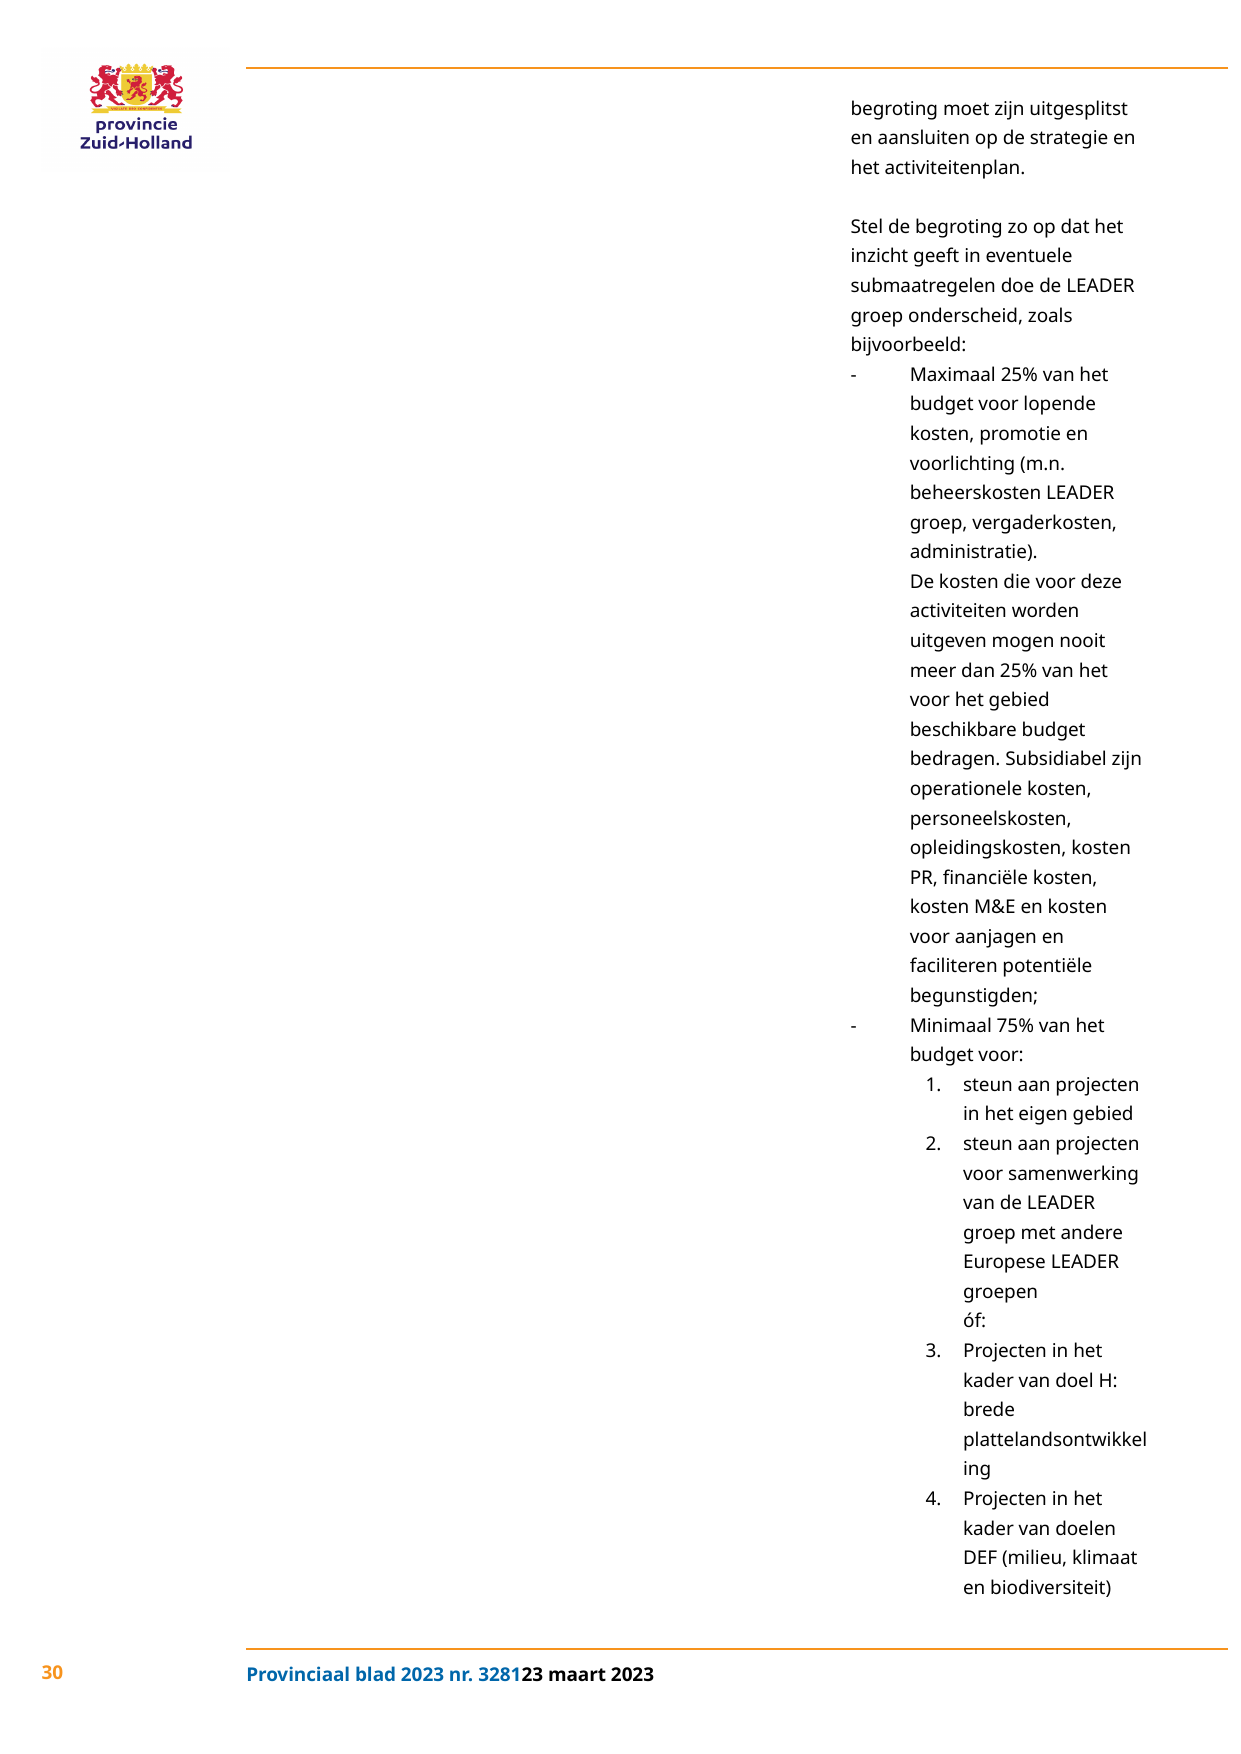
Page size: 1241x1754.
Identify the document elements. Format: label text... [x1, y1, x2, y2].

picture [41, 47, 231, 172]
table_cell [248, 95, 549, 1600]
table_cell begroting moet zijn uitgesplitst en aansluiten op de strategie en het activiteitenplan. Stel de begroting zo op dat het inzicht geeft in eventuele submaatregelen doe de LEADER groep onderscheid, zoals bijvoorbeeld: Maximaal 25% van het budget voor lopende kosten, promotie en voorlichting (m.n. beheerskosten LEADER groep, vergaderkosten, administratie). De kosten die voor deze activiteiten worden uitgeven mogen nooit meer dan 25% van het voor het gebied beschikbare budget bedragen. Subsidiabel zijn operationele kosten, personeelskosten, opleidingskosten, kosten PR, financiële kosten, kosten M&E en kosten voor aanjagen en faciliteren potentiële begunstigden; Minimaal 75% van het budget voor: steun aan projecten in het eigen gebied steun aan projecten voor samenwerking van de LEADER groep met andere Europese LEADER groepen óf: Projecten in het kader van doel H: brede plattelandsontwikkeling Projecten in het kader van doelen DEF (milieu, klimaat en biodiversiteit) [850, 95, 1152, 1600]
table_cell [549, 95, 850, 1600]
